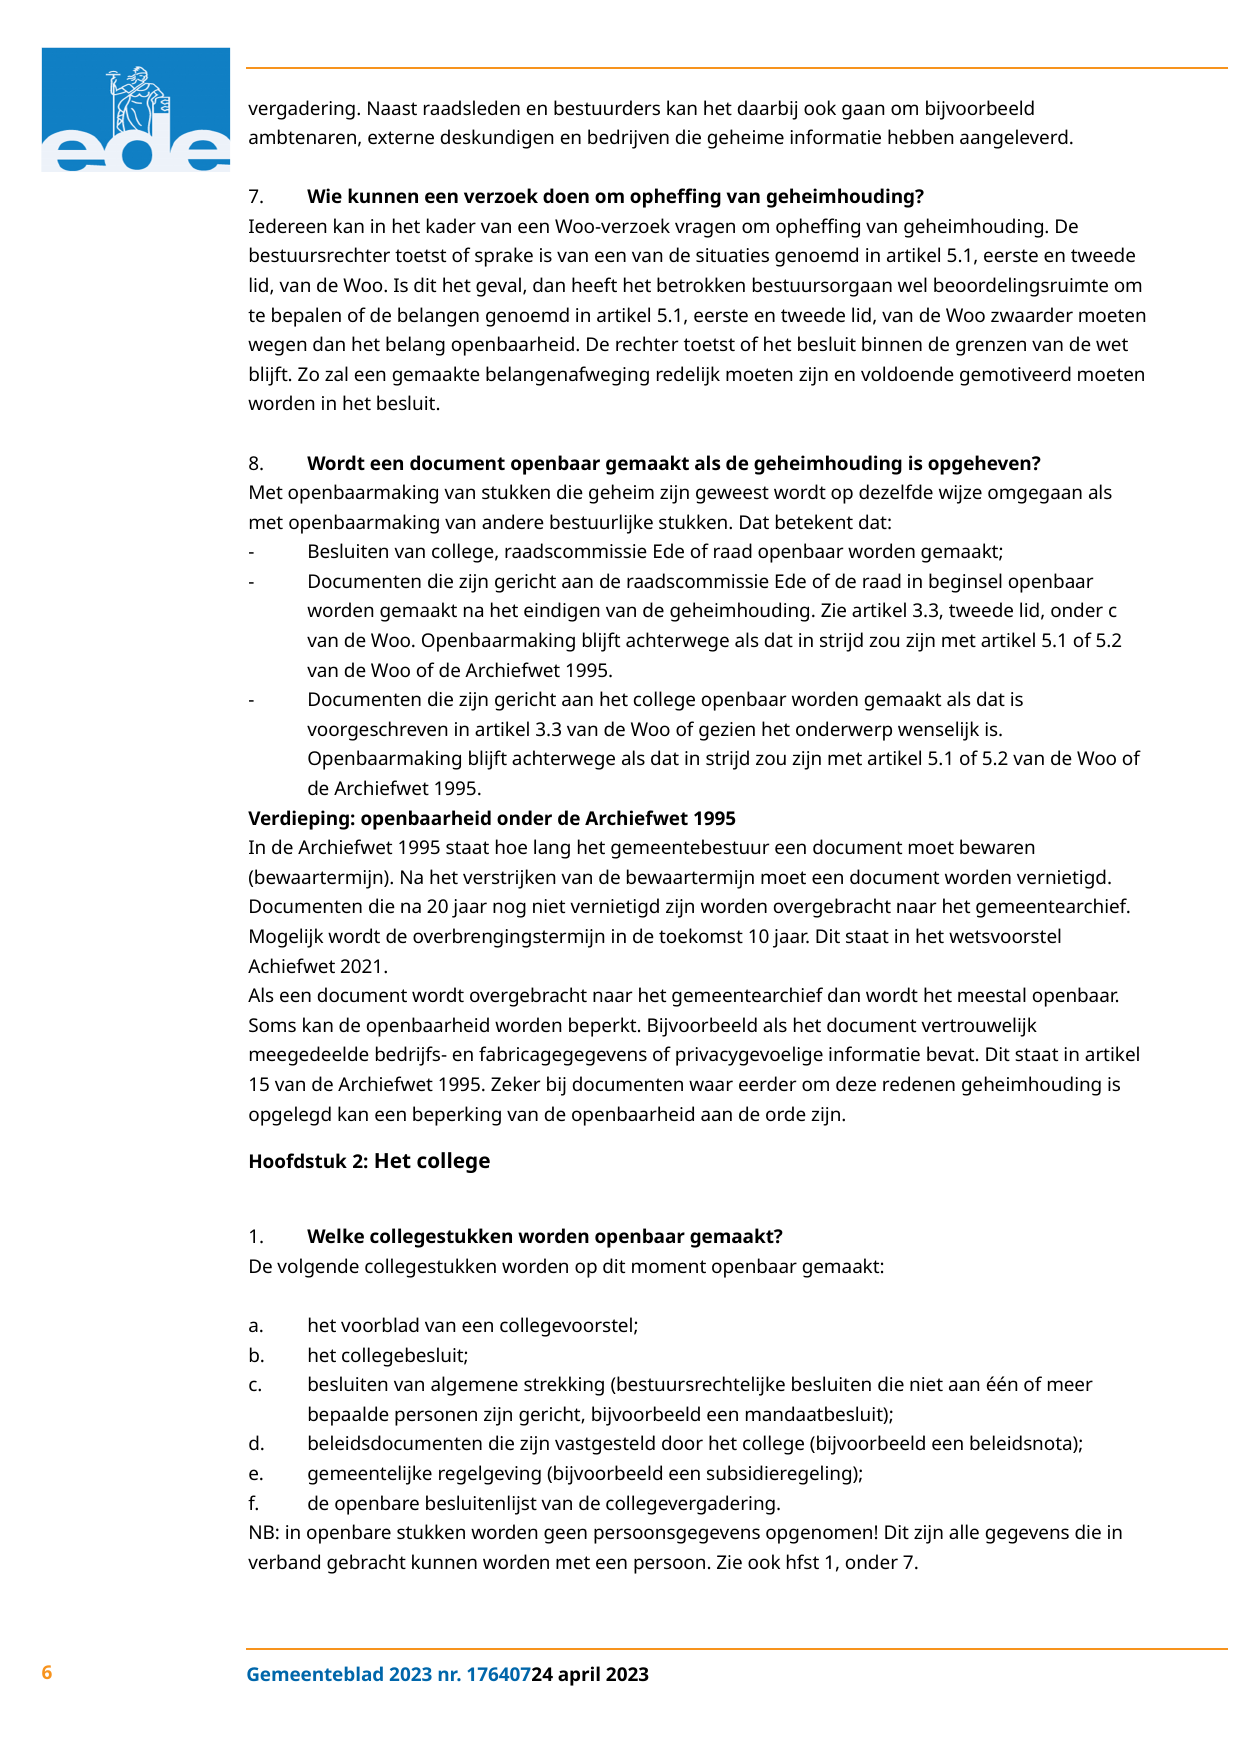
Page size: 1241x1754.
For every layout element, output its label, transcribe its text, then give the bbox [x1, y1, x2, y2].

list beleidsdocumenten die zijn vastgesteld door het college (bijvoorbeeld een beleidsnota); [248, 1431, 1152, 1456]
list het collegebesluit; [248, 1342, 1152, 1367]
text Iedereen kan in het kader van een Woo-verzoek vragen om opheffing van geheimhouding. De bestuursrechter toetst of sprake is van een van de situaties genoemd in artikel 5.1, eerste en tweede lid, van de Woo. Is dit het geval, dan heeft het betrokken bestuursorgaan wel beoordelingsruimte om te bepalen of de belangen genoemd in artikel 5.1, eerste en tweede lid, van de Woo zwaarder moeten wegen dan het belang openbaarheid. De rechter toetst of het besluit binnen de grenzen van de wet blijft. Zo zal een gemaakte belangenafweging redelijk moeten zijn en voldoende gemotiveerd moeten worden in het besluit. [248, 213, 1152, 416]
list Documenten die zijn gericht aan het college openbaar worden gemaakt als dat is voorgeschreven in artikel 3.3 van de Woo of gezien het onderwerp wenselijk is. Openbaarmaking blijft achterwege als dat in strijd zou zijn met artikel 5.1 of 5.2 van de Woo of de Archiefwet 1995. [248, 686, 1152, 801]
list gemeentelijke regelgeving (bijvoorbeeld een subsidieregeling); [248, 1460, 1152, 1486]
picture [41, 47, 231, 172]
text NB: in openbare stukken worden geen persoonsgegevens opgenomen! Dit zijn alle gegevens die in verband gebracht kunnen worden met een persoon. Zie ook hfst 1, onder 7. [248, 1519, 1152, 1574]
text Hoofdstuk 2: Het college [248, 1146, 1152, 1174]
list besluiten van algemene strekking (bestuursrechtelijke besluiten die niet aan één of meer bepaalde personen zijn gericht, bijvoorbeeld een mandaatbesluit); [248, 1371, 1152, 1427]
list Wie kunnen een verzoek doen om opheffing van geheimhouding? [248, 183, 1152, 209]
table_header Verdieping: openbaarheid onder de Archiefwet 1995 In de Archiefwet 1995 staat hoe lang het gemeentebestuur een document moet bewaren (bewaartermijn). Na het verstrijken van de bewaartermijn moet een document worden vernietigd. Documenten die na 20 jaar nog niet vernietigd zijn worden overgebracht naar het gemeentearchief. Mogelijk wordt de overbrengingstermijn in de toekomst 10 jaar. Dit staat in het wetsvoorstel Achiefwet 2021. Als een document wordt overgebracht naar het gemeentearchief dan wordt het meestal openbaar. Soms kan de openbaarheid worden beperkt. Bijvoorbeeld als het document vertrouwelijk meegedeelde bedrijfs- en fabricagegegevens of privacygevoelige informatie bevat. Dit staat in artikel 15 van de Archiefwet 1995. Zeker bij documenten waar eerder om deze redenen geheimhouding is opgelegd kan een beperking van de openbaarheid aan de orde zijn. [248, 805, 1152, 1126]
list Wordt een document openbaar gemaakt als de geheimhouding is opgeheven? [248, 450, 1152, 476]
list Welke collegestukken worden openbaar gemaakt? [248, 1223, 1152, 1249]
list Documenten die zijn gericht aan de raadscommissie Ede of de raad in beginsel openbaar worden gemaakt na het eindigen van de geheimhouding. Zie artikel 3.3, tweede lid, onder c van de Woo. Openbaarmaking blijft achterwege als dat in strijd zou zijn met artikel 5.1 of 5.2 van de Woo of de Archiefwet 1995. [248, 568, 1152, 683]
text Met openbaarmaking van stukken die geheim zijn geweest wordt op dezelfde wijze omgegaan als met openbaarmaking van andere bestuurlijke stukken. Dat betekent dat: [248, 479, 1152, 535]
text De volgende collegestukken worden op dit moment openbaar gemaakt: [248, 1253, 1152, 1279]
text vergadering. Naast raadsleden en bestuurders kan het daarbij ook gaan om bijvoorbeeld ambtenaren, externe deskundigen en bedrijven die geheime informatie hebben aangeleverd. [248, 95, 1152, 150]
list Besluiten van college, raadscommissie Ede of raad openbaar worden gemaakt; [248, 538, 1152, 564]
list de openbare besluitenlijst van de collegevergadering. [248, 1490, 1152, 1515]
list het voorblad van een collegevoorstel; [248, 1312, 1152, 1338]
